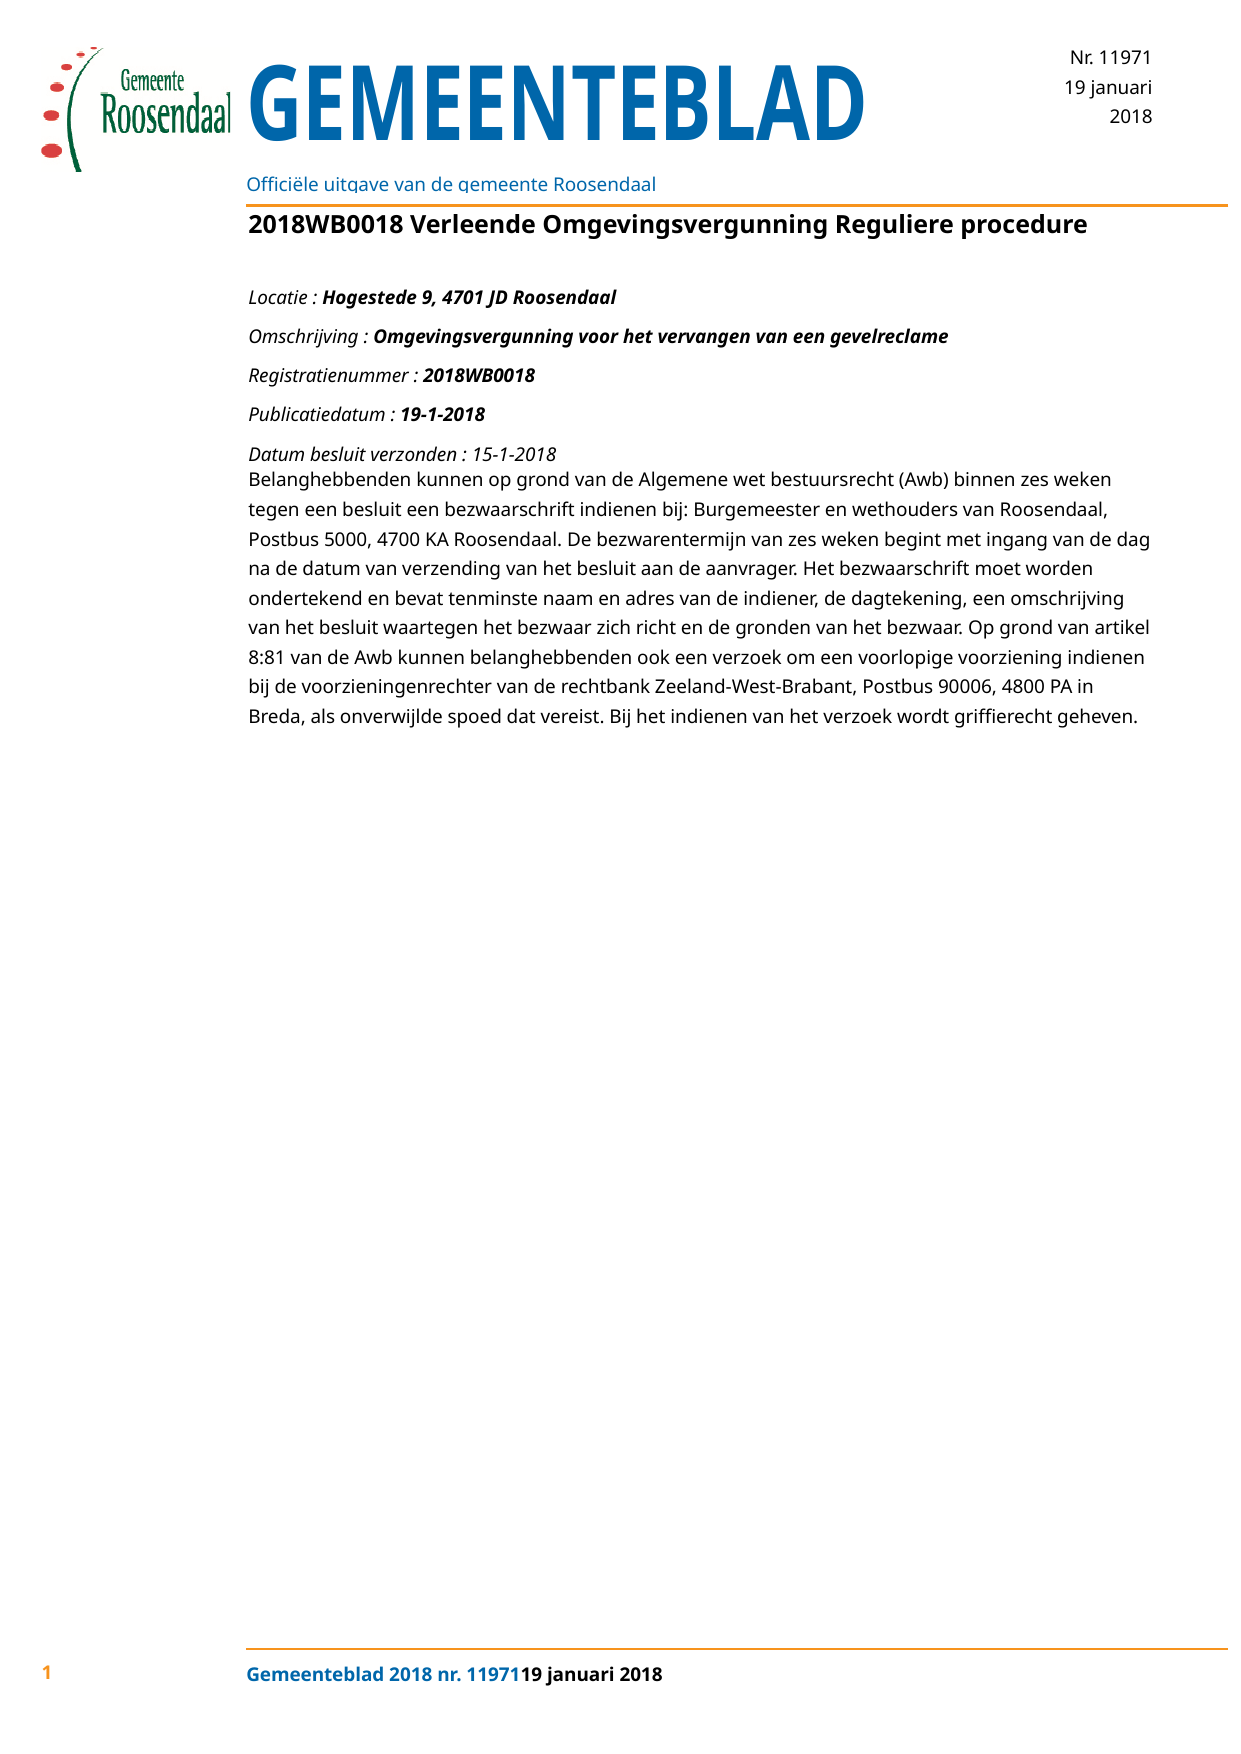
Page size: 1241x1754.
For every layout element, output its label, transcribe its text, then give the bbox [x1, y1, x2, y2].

text Locatie : Hogestede 9, 4701 JD Roosendaal [248, 284, 1152, 309]
picture [41, 47, 231, 172]
text Omschrijving : Omgevingsvergunning voor het vervangen van een gevelreclame [248, 323, 1152, 349]
text Datum besluit verzonden : 15-1-2018 [248, 441, 1152, 467]
text Registratienummer : 2018WB0018 [248, 362, 1152, 388]
text Belanghebbenden kunnen op grond van de Algemene wet bestuursrecht (Awb) binnen zes weken tegen een besluit een bezwaarschrift indienen bij: Burgemeester en wethouders van Roosendaal, Postbus 5000, 4700 KA Roosendaal. De bezwarentermijn van zes weken begint met ingang van de dag na de datum van verzending van het besluit aan de aanvrager. Het bezwaarschrift moet worden ondertekend en bevat tenminste naam en adres van de indiener, de dagtekening, een omschrijving van het besluit waartegen het bezwaar zich richt en de gronden van het bezwaar. Op grond van artikel 8:81 van de Awb kunnen belanghebbenden ook een verzoek om een voorlopige voorziening indienen bij de voorzieningenrechter van de rechtbank Zeeland-West-Brabant, Postbus 90006, 4800 PA in Breda, als onverwijlde spoed dat vereist. Bij het indienen van het verzoek wordt griffierecht geheven. [248, 467, 1152, 729]
text 2018WB0018 Verleende Omgevingsvergunning Reguliere procedure [248, 207, 1152, 241]
text Publicatiedatum : 19-1-2018 [248, 402, 1152, 427]
